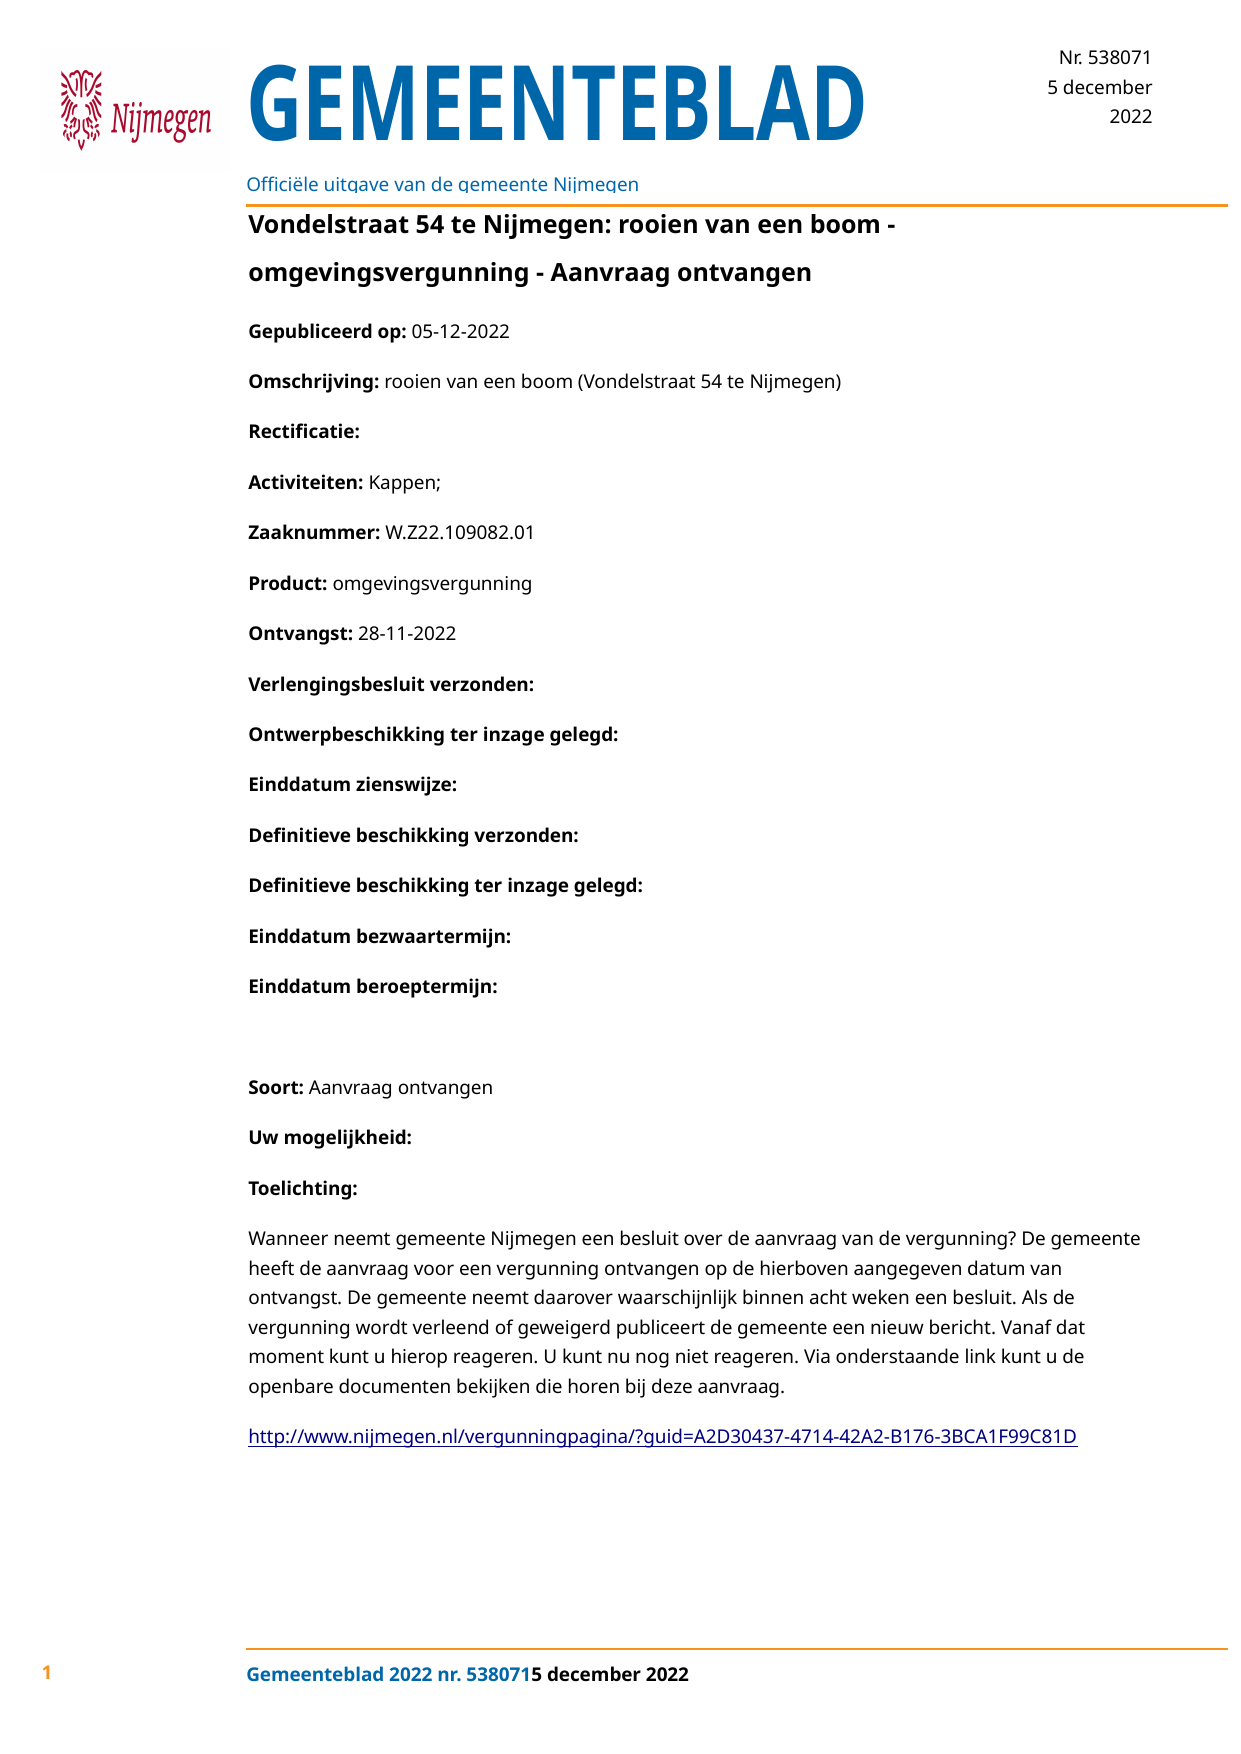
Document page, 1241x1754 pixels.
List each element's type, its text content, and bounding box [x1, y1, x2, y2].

text Toelichting: [248, 1175, 1152, 1201]
text Ontvangst: 28-11-2022 [248, 620, 1152, 646]
text Gepubliceerd op: 05-12-2022 [248, 318, 1152, 344]
text Activiteiten: Kappen; [248, 469, 1152, 495]
text Einddatum zienswijze: [248, 772, 1152, 797]
text Wanneer neemt gemeente Nijmegen een besluit over de aanvraag van de vergunning? De gemeente heeft de aanvraag voor een vergunning ontvangen op de hierboven aangegeven datum van ontvangst. De gemeente neemt daarover waarschijnlijk binnen acht weken een besluit. Als de vergunning wordt verleend of geweigerd publiceert de gemeente een nieuw bericht. Vanaf dat moment kunt u hierop reageren. U kunt nu nog niet reageren. Via onderstaande link kunt u de openbare documenten bekijken die horen bij deze aanvraag. [248, 1225, 1152, 1399]
text Omschrijving: rooien van een boom (Vondelstraat 54 te Nijmegen) [248, 368, 1152, 394]
text Definitieve beschikking ter inzage gelegd: [248, 872, 1152, 898]
text Rectificatie: [248, 419, 1152, 444]
picture [41, 47, 231, 172]
text http://www.nijmegen.nl/vergunningpagina/?guid=A2D30437-4714-42A2-B176-3BCA1F99C81D [248, 1424, 1152, 1449]
text Verlengingsbesluit verzonden: [248, 671, 1152, 697]
text Einddatum bezwaartermijn: [248, 923, 1152, 949]
text Einddatum beroeptermijn: [248, 973, 1152, 999]
text Zaaknummer: W.Z22.109082.01 [248, 519, 1152, 545]
text Ontwerpbeschikking ter inzage gelegd: [248, 721, 1152, 747]
text Definitieve beschikking verzonden: [248, 822, 1152, 848]
text Product: omgevingsvergunning [248, 570, 1152, 596]
text Soort: Aanvraag ontvangen [248, 1074, 1152, 1100]
text Uw mogelijkheid: [248, 1124, 1152, 1150]
text Vondelstraat 54 te Nijmegen: rooien van een boom - omgevingsvergunning - Aanvraag ontvangen [248, 207, 1152, 288]
